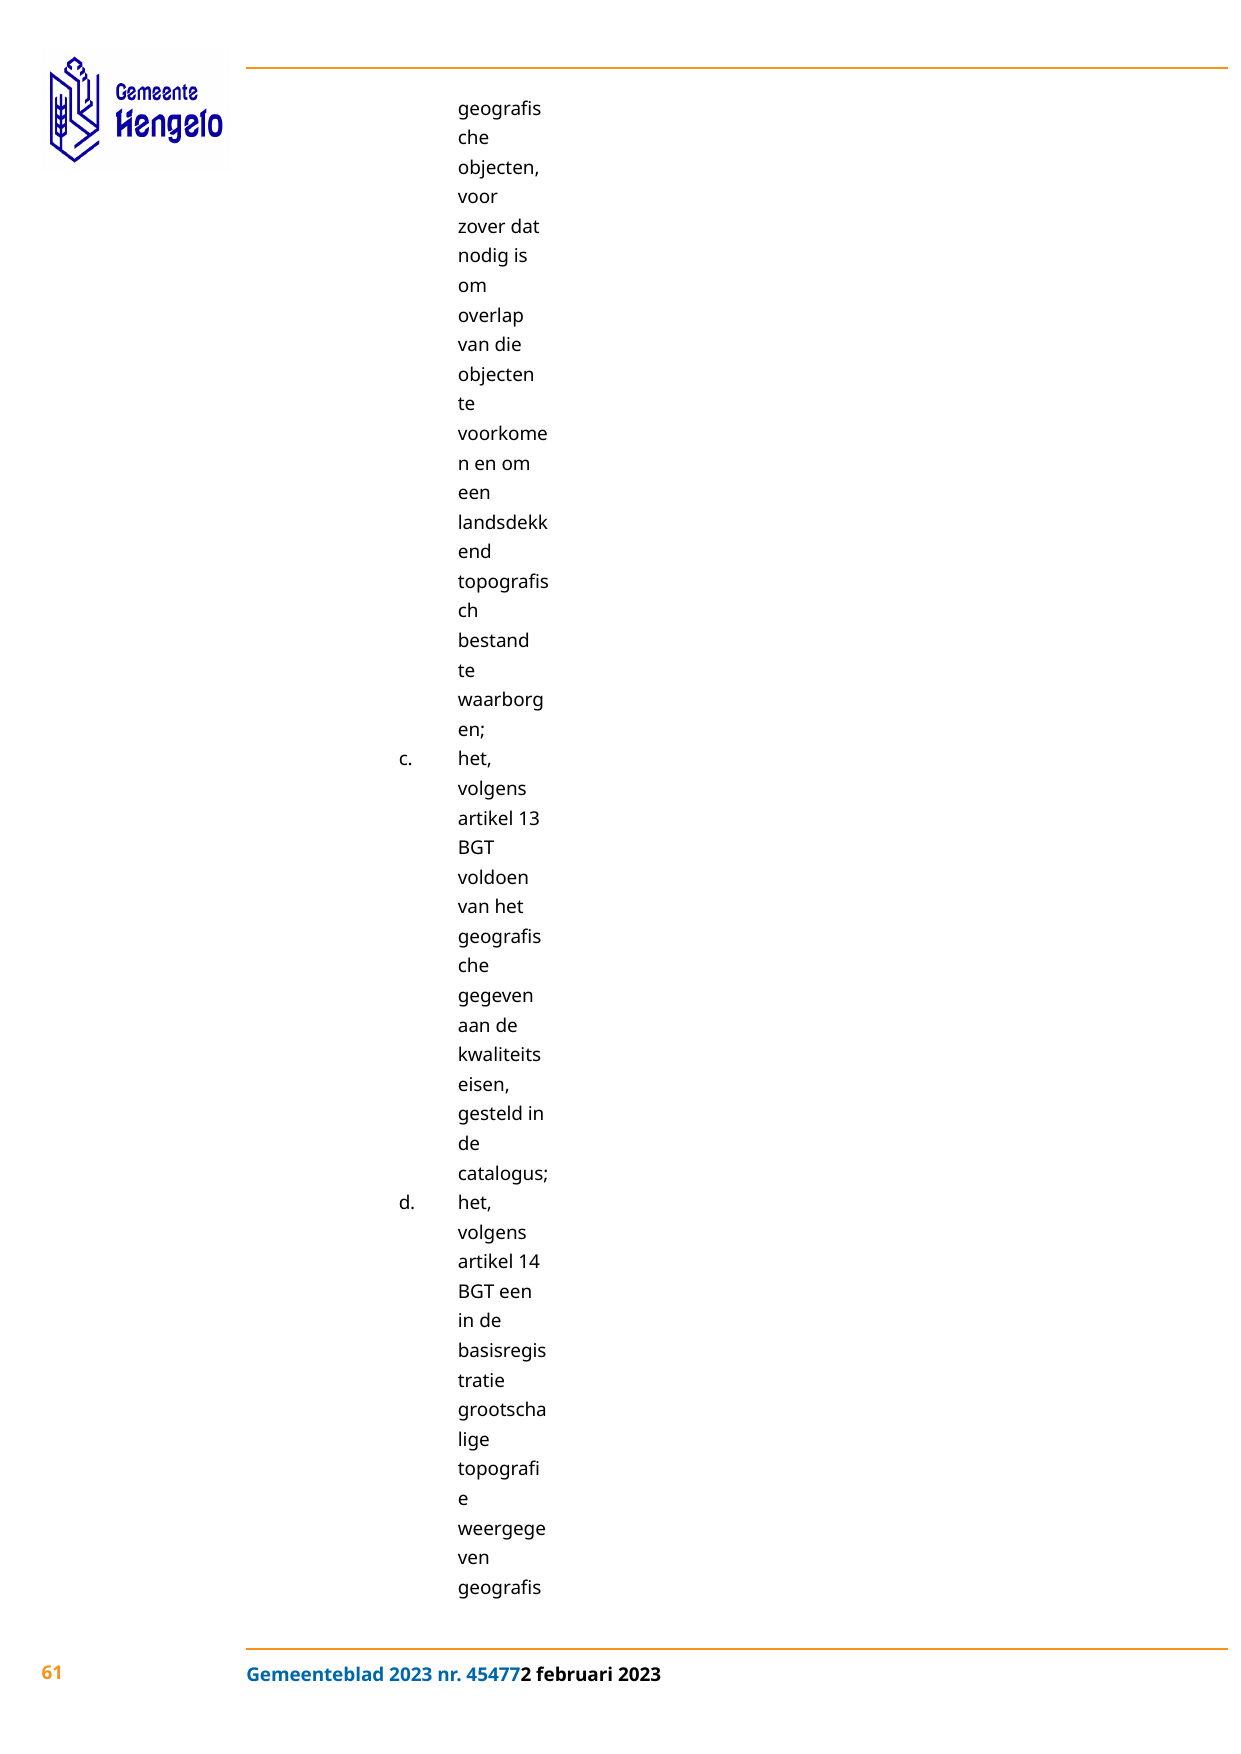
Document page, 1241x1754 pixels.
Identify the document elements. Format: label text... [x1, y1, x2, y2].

table_cell [700, 95, 850, 1600]
table_cell geografische objecten, voor zover dat nodig is om overlap van die objecten te voorkomen en om een landsdekkend topografisch bestand te waarborgen; het, volgens artikel 13 BGT voldoen van het geografische gegeven aan de kwaliteitseisen, gesteld in de catalogus; het, volgens artikel 14 BGT een in de basisregistratie grootschalige topografie weergegeven geografis [399, 95, 549, 1600]
table_cell [1001, 95, 1152, 1600]
picture [41, 47, 231, 172]
table_cell [248, 95, 398, 1600]
table_cell [850, 95, 1001, 1600]
table_cell [549, 95, 700, 1600]
